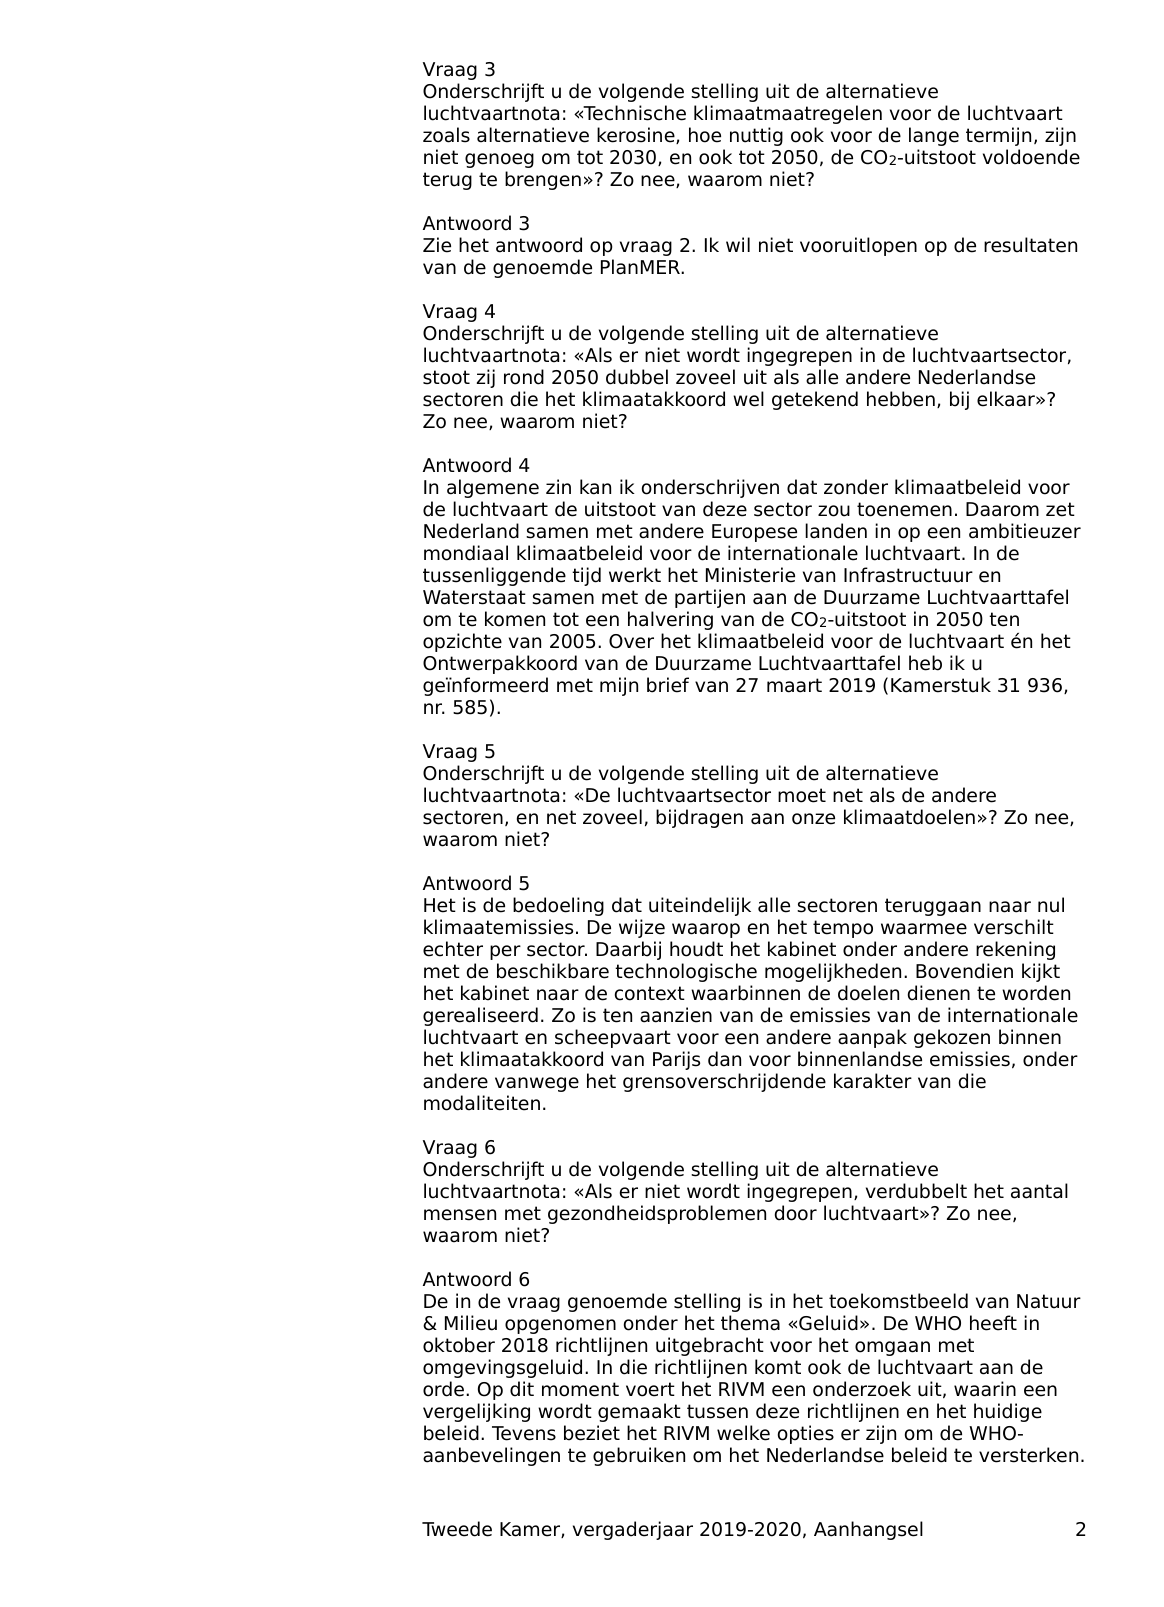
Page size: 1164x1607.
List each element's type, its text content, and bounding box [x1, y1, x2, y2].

text Onderschrijft u de volgende stelling uit de alternatieve luchtvaartnota: «Als er niet wordt ingegrepen, verdubbelt het aantal mensen met gezondheidsproblemen door luchtvaart»? Zo nee, waarom niet? [422, 1159, 1087, 1247]
text In algemene zin kan ik onderschrijven dat zonder klimaatbeleid voor de luchtvaart de uitstoot van deze sector zou toenemen. Daarom zet Nederland samen met andere Europese landen in op een ambitieuzer mondiaal klimaatbeleid voor de internationale luchtvaart. In de tussenliggende tijd werkt het Ministerie van Infrastructuur en Waterstaat samen met de partijen aan de Duurzame Luchtvaarttafel om te komen tot een halvering van de CO2-uitstoot in 2050 ten opzichte van 2005. Over het klimaatbeleid voor de luchtvaart én het Ontwerpakkoord van de Duurzame Luchtvaarttafel heb ik u geïnformeerd met mijn brief van 27 maart 2019 (Kamerstuk 31 936, nr. 585). [422, 477, 1087, 719]
text Onderschrijft u de volgende stelling uit de alternatieve luchtvaartnota: «Als er niet wordt ingegrepen in de luchtvaartsector, stoot zij rond 2050 dubbel zoveel uit als alle andere Nederlandse sectoren die het klimaatakkoord wel getekend hebben, bij elkaar»? Zo nee, waarom niet? [422, 323, 1087, 433]
text Antwoord 6 [422, 1269, 1087, 1291]
text Vraag 3 [422, 59, 1087, 81]
text Vraag 6 [422, 1137, 1087, 1159]
text Het is de bedoeling dat uiteindelijk alle sectoren teruggaan naar nul klimaatemissies. De wijze waarop en het tempo waarmee verschilt echter per sector. Daarbij houdt het kabinet onder andere rekening met de beschikbare technologische mogelijkheden. Bovendien kijkt het kabinet naar de context waarbinnen de doelen dienen te worden gerealiseerd. Zo is ten aanzien van de emissies van de internationale luchtvaart en scheepvaart voor een andere aanpak gekozen binnen het klimaatakkoord van Parijs dan voor binnenlandse emissies, onder andere vanwege het grensoverschrijdende karakter van die modaliteiten. [422, 895, 1087, 1115]
text Onderschrijft u de volgende stelling uit de alternatieve luchtvaartnota: «Technische klimaatmaatregelen voor de luchtvaart zoals alternatieve kerosine, hoe nuttig ook voor de lange termijn, zijn niet genoeg om tot 2030, en ook tot 2050, de CO2-uitstoot voldoende terug te brengen»? Zo nee, waarom niet? [422, 81, 1087, 191]
text Antwoord 4 [422, 455, 1087, 477]
text Antwoord 5 [422, 873, 1087, 895]
text Onderschrijft u de volgende stelling uit de alternatieve luchtvaartnota: «De luchtvaartsector moet net als de andere sectoren, en net zoveel, bijdragen aan onze klimaatdoelen»? Zo nee, waarom niet? [422, 763, 1087, 851]
text Antwoord 3 [422, 213, 1087, 235]
text Vraag 4 [422, 301, 1087, 323]
text De in de vraag genoemde stelling is in het toekomstbeeld van Natuur & Milieu opgenomen onder het thema «Geluid». De WHO heeft in oktober 2018 richtlijnen uitgebracht voor het omgaan met omgevingsgeluid. In die richtlijnen komt ook de luchtvaart aan de orde. Op dit moment voert het RIVM een onderzoek uit, waarin een vergelijking wordt gemaakt tussen deze richtlijnen en het huidige beleid. Tevens beziet het RIVM welke opties er zijn om de WHO-aanbevelingen te gebruiken om het Nederlandse beleid te versterken. [422, 1291, 1087, 1467]
text Zie het antwoord op vraag 2. Ik wil niet vooruitlopen op de resultaten van de genoemde PlanMER. [422, 235, 1087, 279]
text Vraag 5 [422, 741, 1087, 763]
